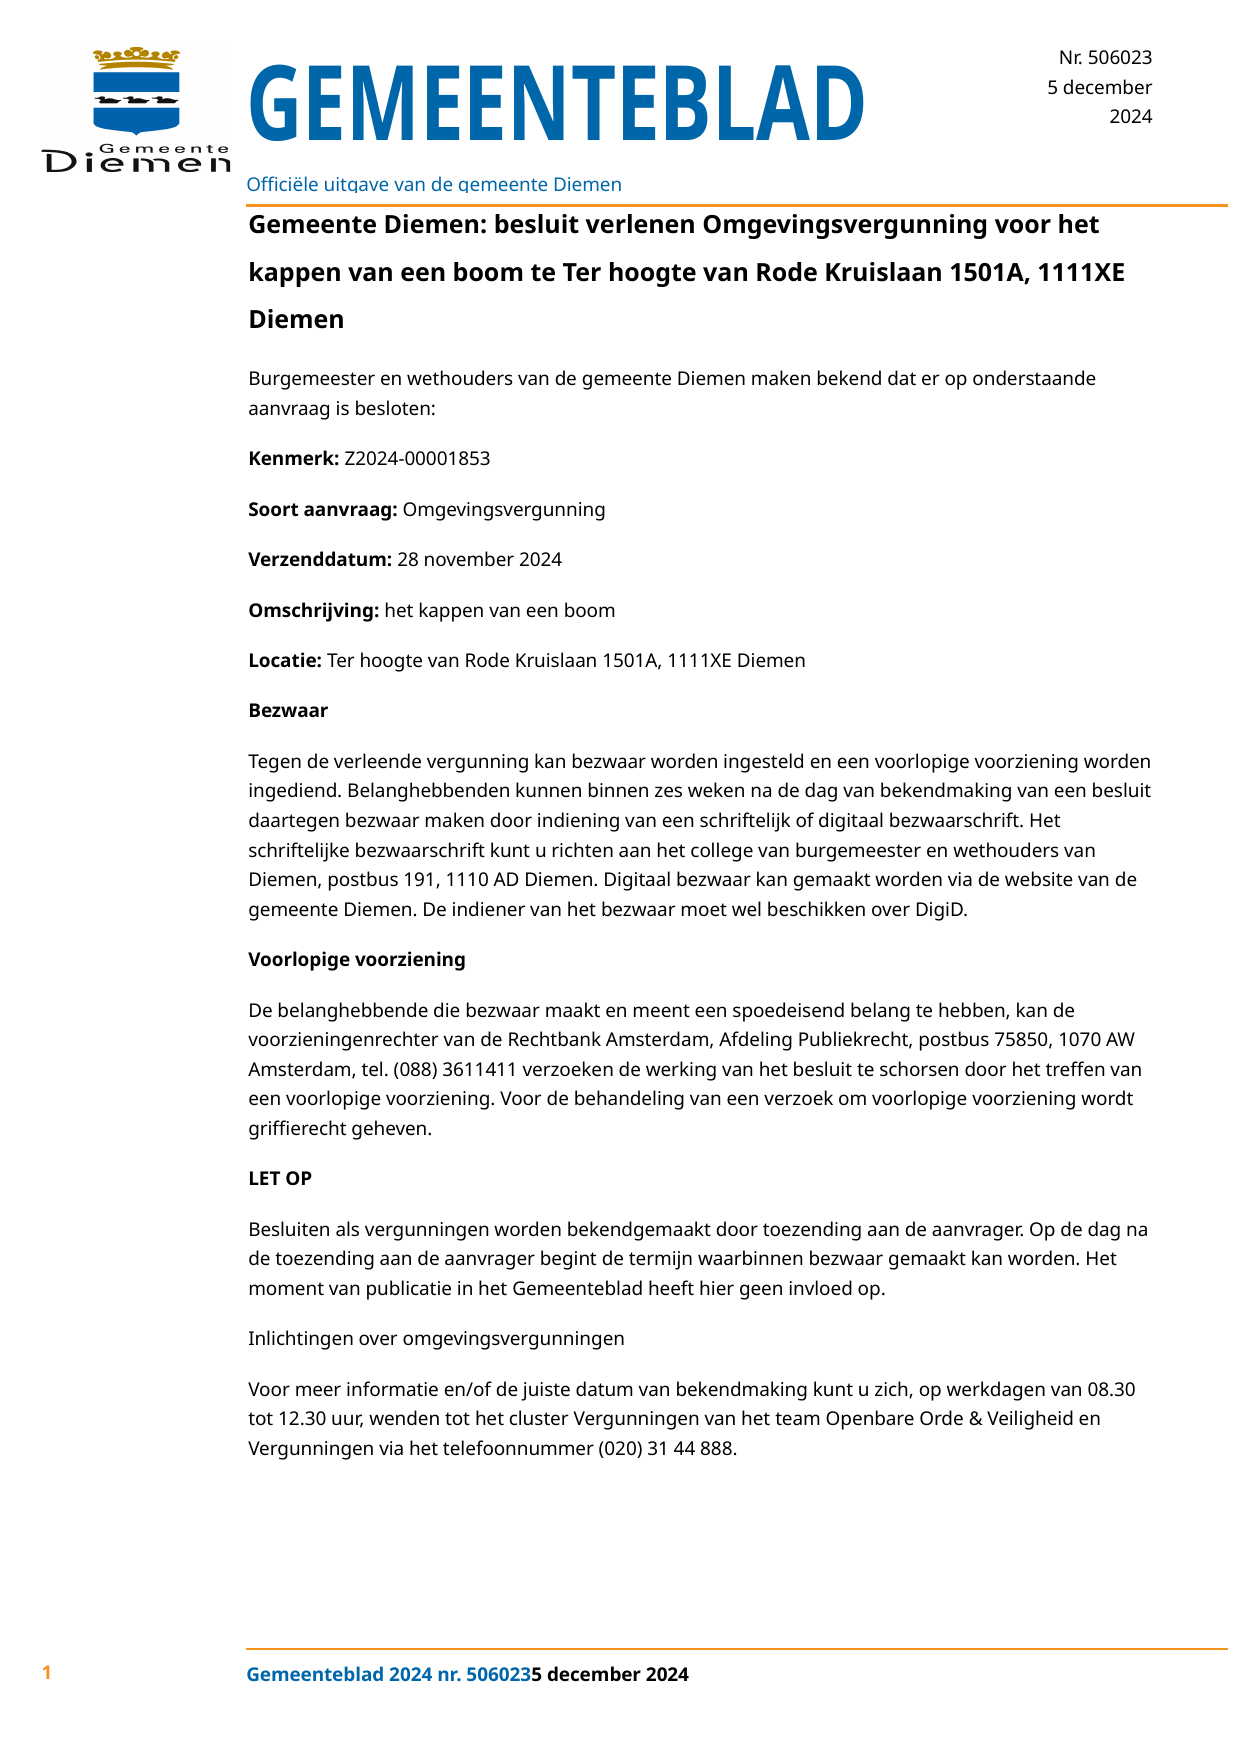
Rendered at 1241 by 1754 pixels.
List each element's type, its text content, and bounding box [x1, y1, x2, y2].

text Inlichtingen over omgevingsvergunningen [248, 1326, 1152, 1351]
text Burgemeester en wethouders van de gemeente Diemen maken bekend dat er op onderstaande aanvraag is besloten: [248, 366, 1152, 421]
text Locatie: Ter hoogte van Rode Kruislaan 1501A, 1111XE Diemen [248, 647, 1152, 673]
text Gemeente Diemen: besluit verlenen Omgevingsvergunning voor het kappen van een boom te Ter hoogte van Rode Kruislaan 1501A, 1111XE Diemen [248, 207, 1152, 336]
text LET OP [248, 1166, 1152, 1191]
text De belanghebbende die bezwaar maakt en meent een spoedeisend belang te hebben, kan de voorzieningenrechter van de Rechtbank Amsterdam, Afdeling Publiekrecht, postbus 75850, 1070 AW Amsterdam, tel. (088) 3611411 verzoeken de werking van het besluit te schorsen door het treffen van een voorlopige voorziening. Voor de behandeling van een verzoek om voorlopige voorziening wordt griffierecht geheven. [248, 997, 1152, 1141]
text Bezwaar [248, 698, 1152, 723]
picture [41, 47, 231, 172]
text Besluiten als vergunningen worden bekendgemaakt door toezending aan de aanvrager. Op de dag na de toezending aan de aanvrager begint de termijn waarbinnen bezwaar gemaakt kan worden. Het moment van publicatie in het Gemeenteblad heeft hier geen invloed op. [248, 1216, 1152, 1301]
text Voorlopige voorziening [248, 946, 1152, 972]
text Voor meer informatie en/of de juiste datum van bekendmaking kunt u zich, op werkdagen van 08.30 tot 12.30 uur, wenden tot het cluster Vergunningen van het team Openbare Orde & Veiligheid en Vergunningen via het telefoonnummer (020) 31 44 888. [248, 1376, 1152, 1461]
text Omschrijving: het kappen van een boom [248, 597, 1152, 622]
text Tegen de verleende vergunning kan bezwaar worden ingesteld en een voorlopige voorziening worden ingediend. Belanghebbenden kunnen binnen zes weken na de dag van bekendmaking van een besluit daartegen bezwaar maken door indiening van een schriftelijk of digitaal bezwaarschrift. Het schriftelijke bezwaarschrift kunt u richten aan het college van burgemeester en wethouders van Diemen, postbus 191, 1110 AD Diemen. Digitaal bezwaar kan gemaakt worden via de website van de gemeente Diemen. De indiener van het bezwaar moet wel beschikken over DigiD. [248, 748, 1152, 922]
text Kenmerk: Z2024-00001853 [248, 446, 1152, 471]
text Verzenddatum: 28 november 2024 [248, 546, 1152, 572]
text Soort aanvraag: Omgevingsvergunning [248, 496, 1152, 522]
